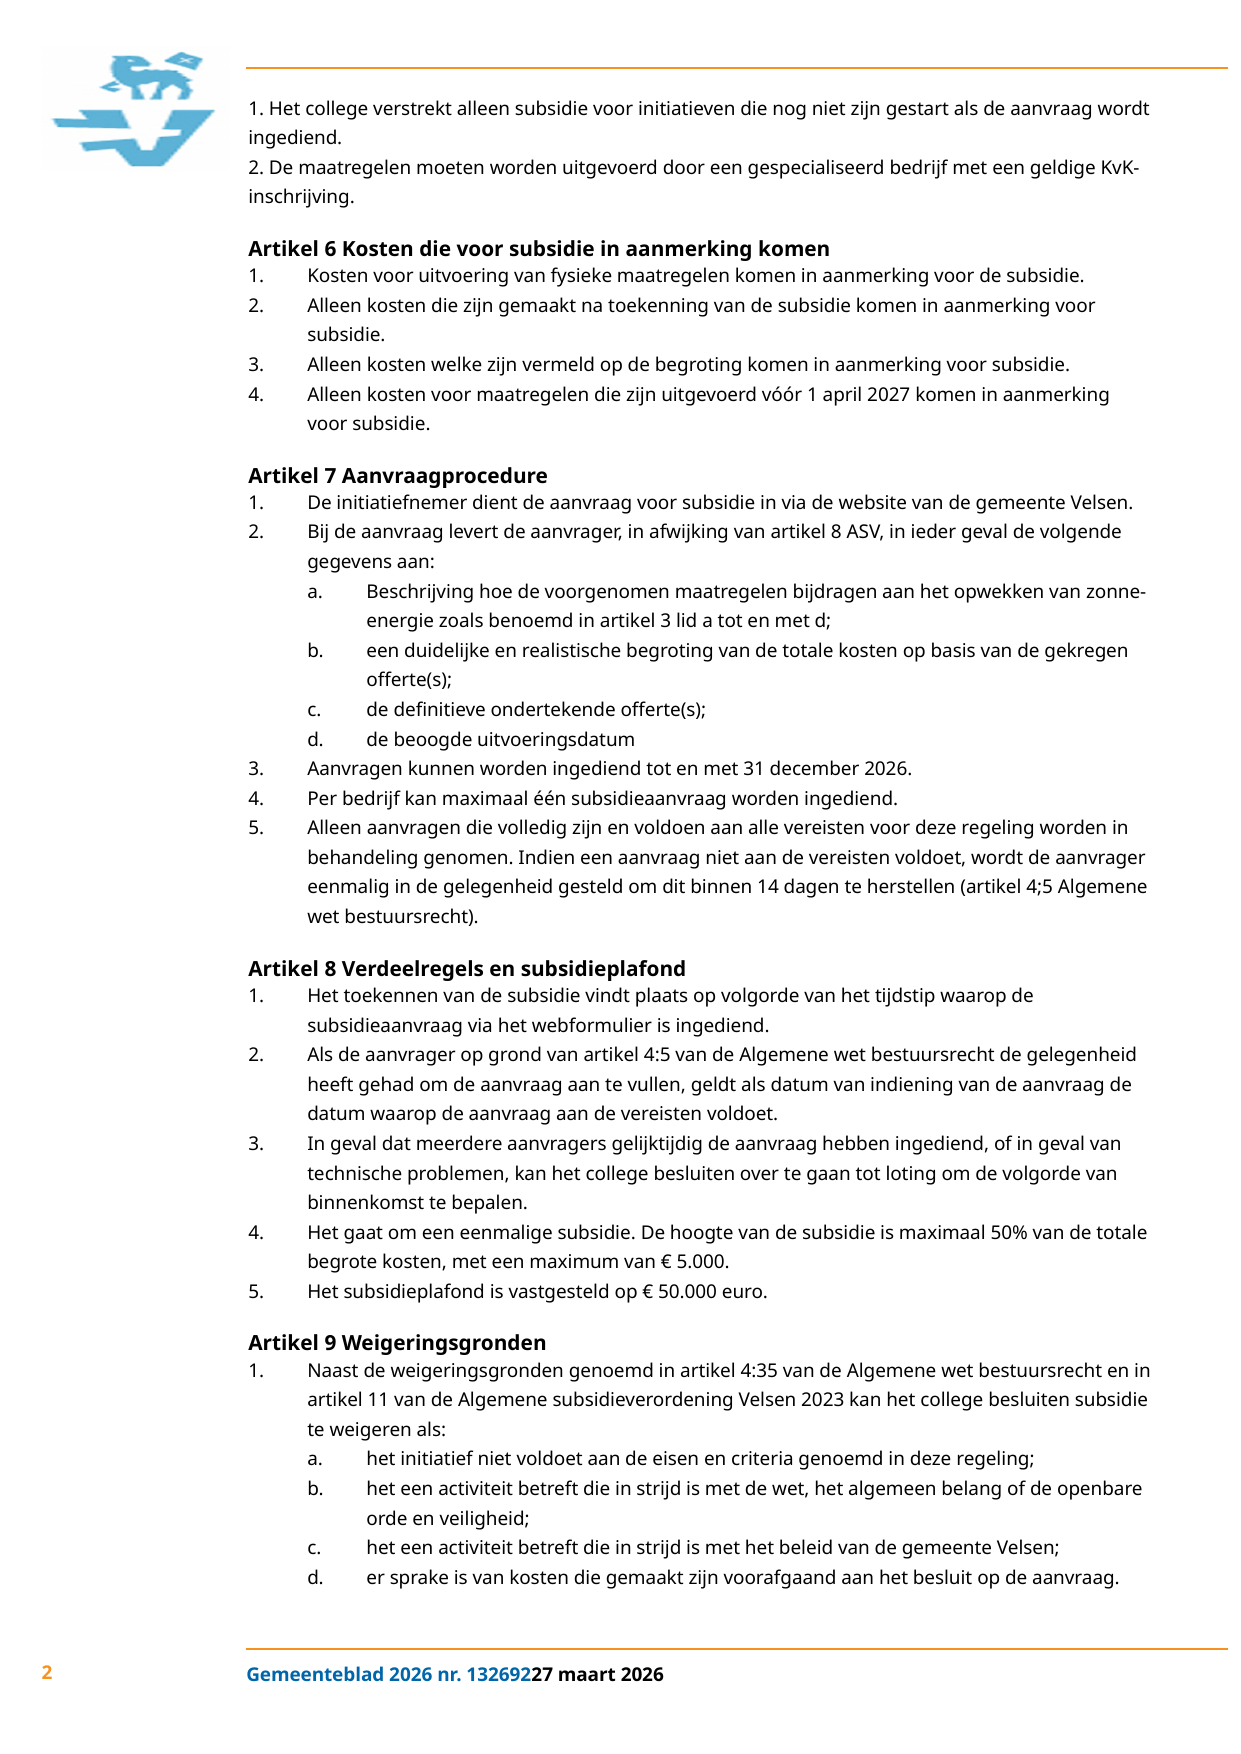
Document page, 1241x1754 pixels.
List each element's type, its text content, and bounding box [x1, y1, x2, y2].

list Bij de aanvraag levert de aanvrager, in afwijking van artikel 8 ASV, in ieder geval de volgende gegevens aan: [248, 519, 1152, 574]
list Het gaat om een eenmalige subsidie. De hoogte van de subsidie is maximaal 50% van de totale begrote kosten, met een maximum van € 5.000. [248, 1219, 1152, 1274]
list Alleen aanvragen die volledig zijn en voldoen aan alle vereisten voor deze regeling worden in behandeling genomen. Indien een aanvraag niet aan de vereisten voldoet, wordt de aanvrager eenmalig in de gelegenheid gesteld om dit binnen 14 dagen te herstellen (artikel 4;5 Algemene wet bestuursrecht). [248, 814, 1152, 929]
list Alleen kosten voor maatregelen die zijn uitgevoerd vóór 1 april 2027 komen in aanmerking voor subsidie. [248, 381, 1152, 436]
list een duidelijke en realistische begroting van de totale kosten op basis van de gekregen offerte(s); [307, 637, 1152, 692]
list het een activiteit betreft die in strijd is met de wet, het algemeen belang of de openbare orde en veiligheid; [307, 1475, 1152, 1531]
list Als de aanvrager op grond van artikel 4:5 van de Algemene wet bestuursrecht de gelegenheid heeft gehad om de aanvraag aan te vullen, geldt als datum van indiening van de aanvraag de datum waarop de aanvraag aan de vereisten voldoet. [248, 1041, 1152, 1126]
list Aanvragen kunnen worden ingediend tot en met 31 december 2026. [248, 755, 1152, 781]
list In geval dat meerdere aanvragers gelijktijdig de aanvraag hebben ingediend, of in geval van technische problemen, kan het college besluiten over te gaan tot loting om de volgorde van binnenkomst te bepalen. [248, 1130, 1152, 1215]
text Artikel 7 Aanvraagprocedure [248, 461, 1152, 489]
list Alleen kosten die zijn gemaakt na toekenning van de subsidie komen in aanmerking voor subsidie. [248, 292, 1152, 347]
text Artikel 9 Weigeringsgronden [248, 1328, 1152, 1357]
list Alleen kosten welke zijn vermeld op de begroting komen in aanmerking voor subsidie. [248, 351, 1152, 377]
text 1. Het college verstrekt alleen subsidie voor initiatieven die nog niet zijn gestart als de aanvraag wordt ingediend. [248, 95, 1152, 150]
text Artikel 6 Kosten die voor subsidie in aanmerking komen [248, 234, 1152, 262]
picture [41, 47, 231, 172]
text Artikel 8 Verdeelregels en subsidieplafond [248, 954, 1152, 982]
list het initiatief niet voldoet aan de eisen en criteria genoemd in deze regeling; [307, 1446, 1152, 1471]
list Per bedrijf kan maximaal één subsidieaanvraag worden ingediend. [248, 785, 1152, 811]
list de beoogde uitvoeringsdatum [307, 726, 1152, 752]
list Het subsidieplafond is vastgesteld op € 50.000 euro. [248, 1278, 1152, 1304]
list Kosten voor uitvoering van fysieke maatregelen komen in aanmerking voor de subsidie. [248, 262, 1152, 288]
list het een activiteit betreft die in strijd is met het beleid van de gemeente Velsen; [307, 1534, 1152, 1560]
list De initiatiefnemer dient de aanvraag voor subsidie in via de website van de gemeente Velsen. [248, 489, 1152, 515]
list Naast de weigeringsgronden genoemd in artikel 4:35 van de Algemene wet bestuursrecht en in artikel 11 van de Algemene subsidieverordening Velsen 2023 kan het college besluiten subsidie te weigeren als: [248, 1357, 1152, 1442]
list er sprake is van kosten die gemaakt zijn voorafgaand aan het besluit op de aanvraag. [307, 1564, 1152, 1590]
list de definitieve ondertekende offerte(s); [307, 696, 1152, 722]
list Het toekennen van de subsidie vindt plaats op volgorde van het tijdstip waarop de subsidieaanvraag via het webformulier is ingediend. [248, 982, 1152, 1037]
text 2. De maatregelen moeten worden uitgevoerd door een gespecialiseerd bedrijf met een geldige KvK-inschrijving. [248, 154, 1152, 209]
list Beschrijving hoe de voorgenomen maatregelen bijdragen aan het opwekken van zonne-energie zoals benoemd in artikel 3 lid a tot en met d; [307, 578, 1152, 633]
